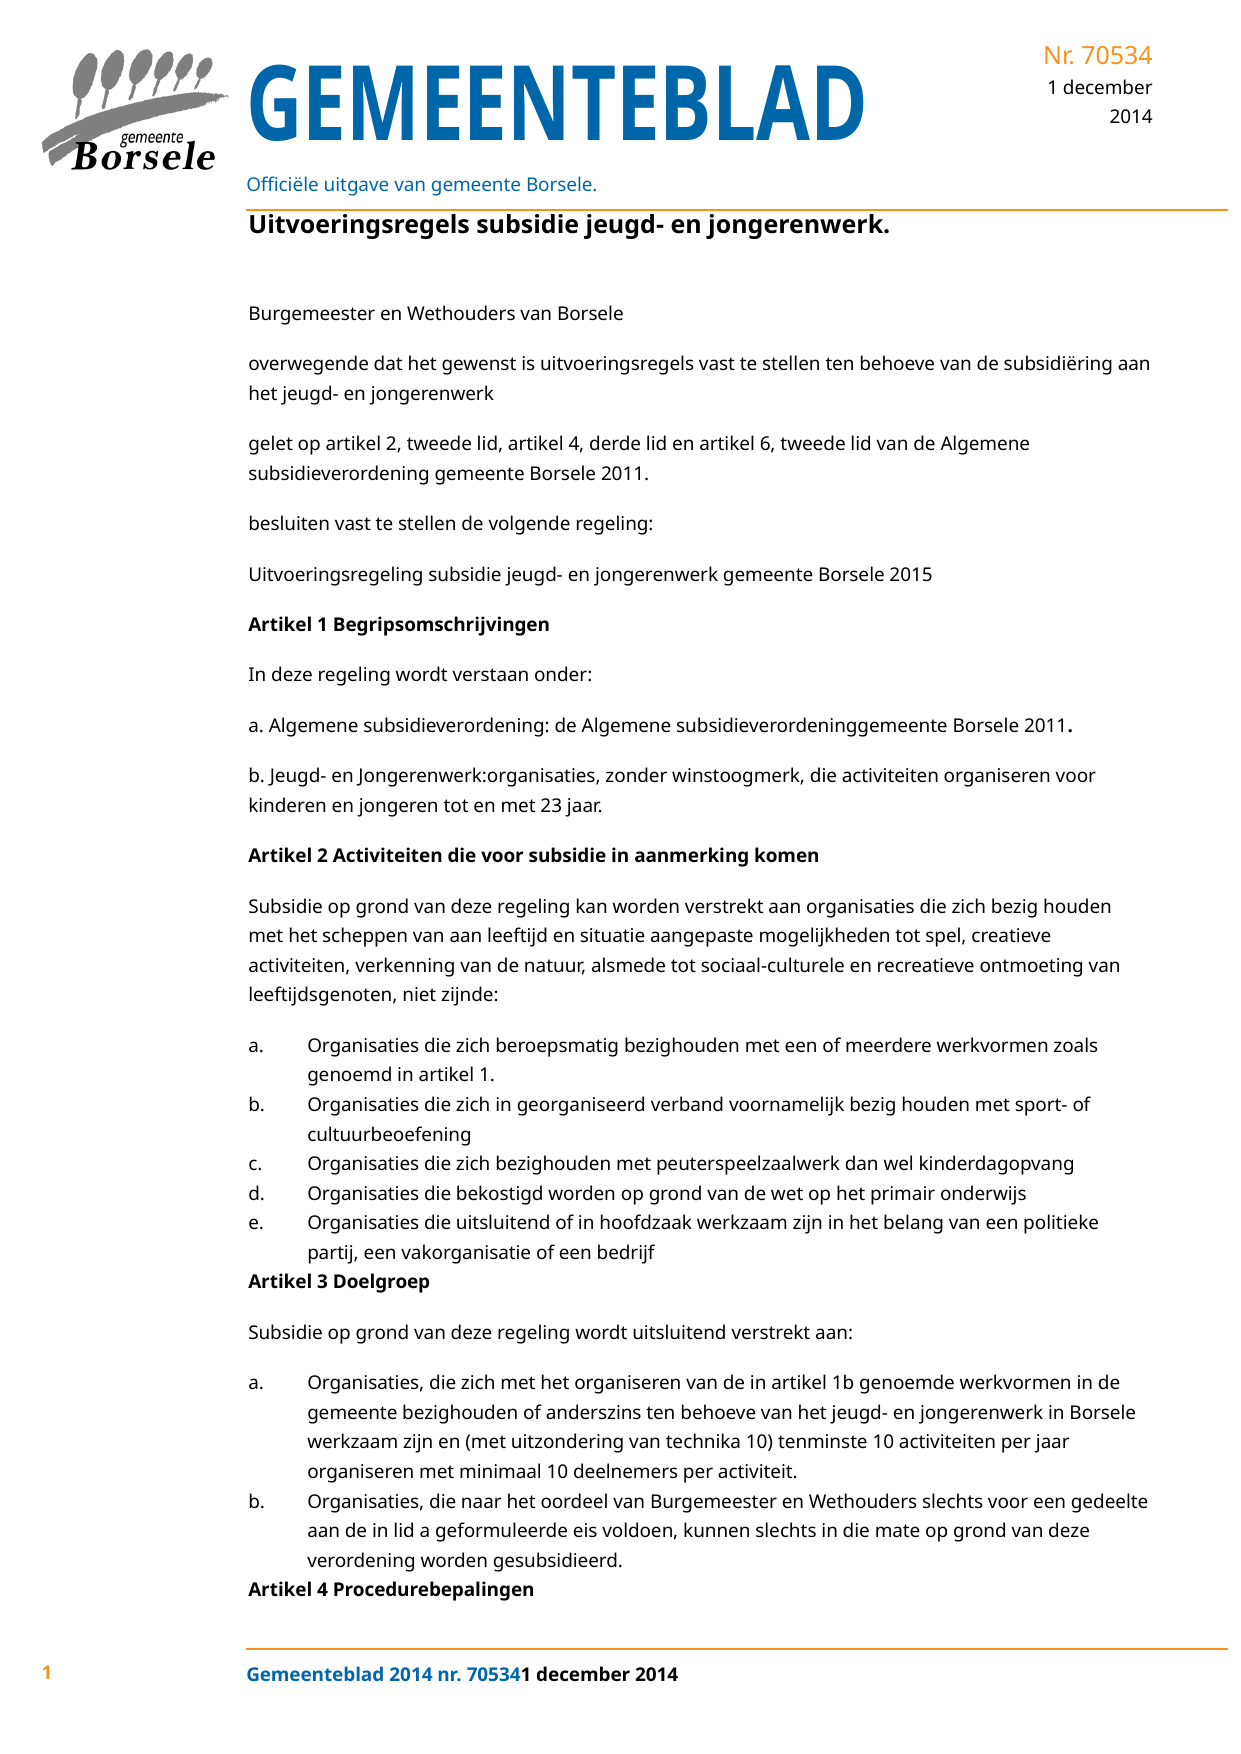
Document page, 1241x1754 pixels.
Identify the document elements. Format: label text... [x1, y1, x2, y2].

list Organisaties die zich beroepsmatig bezighouden met een of meerdere werkvormen zoals genoemd in artikel 1. [248, 1032, 1152, 1087]
text Subsidie op grond van deze regeling wordt uitsluitend verstrekt aan: [248, 1319, 1152, 1345]
picture [41, 47, 231, 172]
text Artikel 4 Procedurebepalingen [248, 1577, 1152, 1602]
text a. Algemene subsidieverordening: de Algemene subsidieverordeninggemeente Borsele 2011. [248, 712, 1152, 738]
text In deze regeling wordt verstaan onder: [248, 662, 1152, 687]
text b. Jeugd- en Jongerenwerk:organisaties, zonder winstoogmerk, die activiteiten organiseren voor kinderen en jongeren tot en met 23 jaar. [248, 762, 1152, 818]
text Subsidie op grond van deze regeling kan worden verstrekt aan organisaties die zich bezig houden met het scheppen van aan leeftijd en situatie aangepaste mogelijkheden tot spel, creatieve activiteiten, verkenning van de natuur, alsmede tot sociaal-culturele en recreatieve ontmoeting van leeftijdsgenoten, niet zijnde: [248, 893, 1152, 1007]
list Organisaties die zich bezighouden met peuterspeelzaalwerk dan wel kinderdagopvang [248, 1150, 1152, 1176]
text gelet op artikel 2, tweede lid, artikel 4, derde lid en artikel 6, tweede lid van de Algemene subsidieverordening gemeente Borsele 2011. [248, 430, 1152, 486]
text overwegende dat het gewenst is uitvoeringsregels vast te stellen ten behoeve van de subsidiëring aan het jeugd- en jongerenwerk [248, 350, 1152, 406]
text Uitvoeringsregels subsidie jeugd- en jongerenwerk. [248, 211, 1152, 241]
list Organisaties, die naar het oordeel van Burgemeester en Wethouders slechts voor een gedeelte aan de in lid a geformuleerde eis voldoen, kunnen slechts in die mate op grond van deze verordening worden gesubsidieerd. [248, 1488, 1152, 1573]
list Organisaties, die zich met het organiseren van de in artikel 1b genoemde werkvormen in de gemeente bezighouden of anderszins ten behoeve van het jeugd- en jongerenwerk in Borsele werkzaam zijn en (met uitzondering van technika 10) tenminste 10 activiteiten per jaar organiseren met minimaal 10 deelnemers per activiteit. [248, 1369, 1152, 1484]
text Artikel 1 Begripsomschrijvingen [248, 611, 1152, 637]
text Uitvoeringsregeling subsidie jeugd- en jongerenwerk gemeente Borsele 2015 [248, 561, 1152, 586]
text Artikel 3 Doelgroep [248, 1269, 1152, 1294]
list Organisaties die zich in georganiseerd verband voornamelijk bezig houden met sport- of cultuurbeoefening [248, 1091, 1152, 1146]
list Organisaties die uitsluitend of in hoofdzaak werkzaam zijn in het belang van een politieke partij, een vakorganisatie of een bedrijf [248, 1209, 1152, 1265]
text Burgemeester en Wethouders van Borsele [248, 300, 1152, 326]
text Artikel 2 Activiteiten die voor subsidie in aanmerking komen [248, 842, 1152, 868]
list Organisaties die bekostigd worden op grond van de wet op het primair onderwijs [248, 1180, 1152, 1206]
text besluiten vast te stellen de volgende regeling: [248, 510, 1152, 536]
